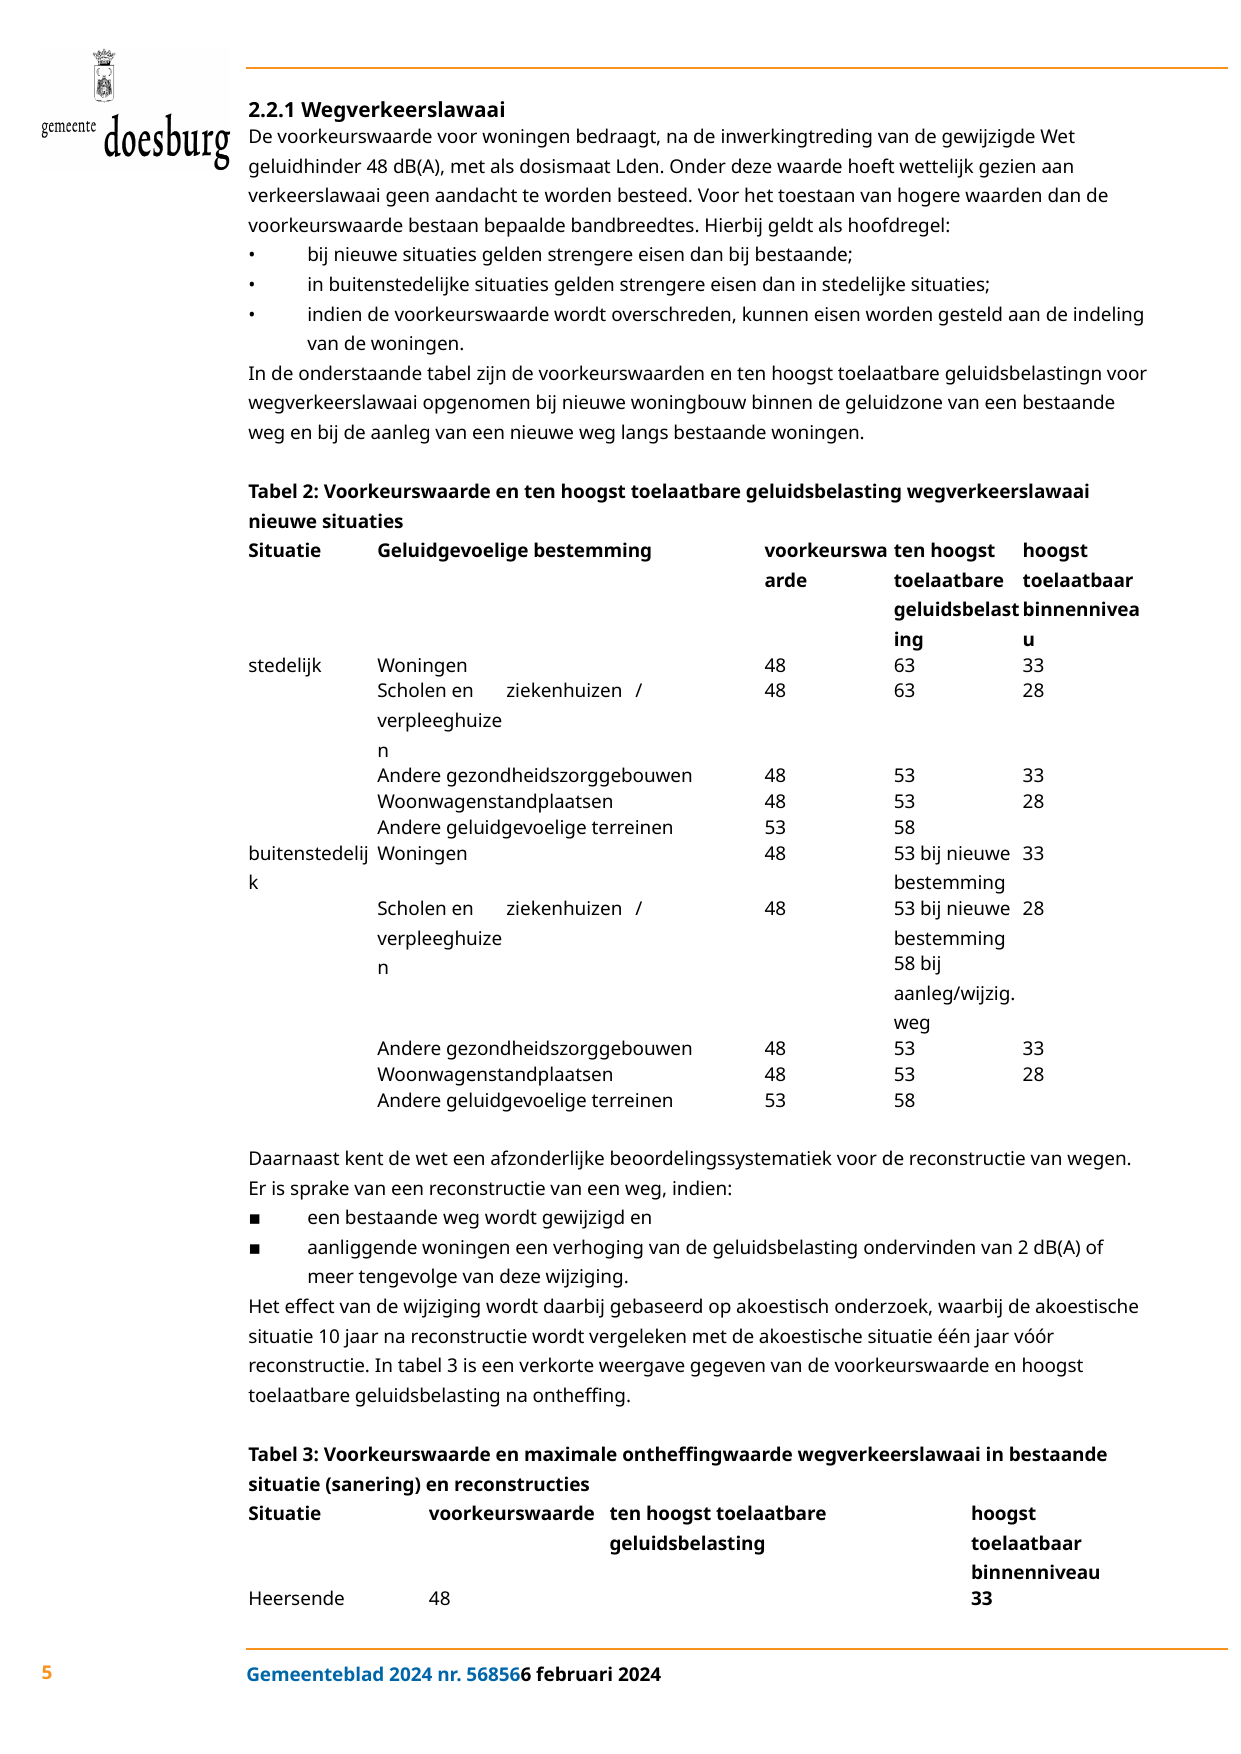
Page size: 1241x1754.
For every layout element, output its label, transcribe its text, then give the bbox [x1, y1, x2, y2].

table_cell 53 bij nieuwe bestemming [894, 840, 1022, 895]
table_cell Woonwagenstandplaatsen [377, 788, 764, 814]
table_cell Scholen en verpleeghuizen [377, 895, 506, 1035]
table_cell 63 [894, 678, 1022, 763]
table_header hoogst toelaatbaar binnenniveau [971, 1500, 1152, 1585]
table_cell 28 [1023, 678, 1152, 763]
table_cell Scholen en verpleeghuizen [377, 678, 506, 763]
table_cell 33 [1023, 1035, 1152, 1061]
table_cell Woningen [377, 840, 764, 895]
table_cell 53 [894, 1035, 1022, 1061]
table_cell 58 [894, 1087, 1022, 1112]
table_header Situatie [248, 538, 377, 652]
table_cell 48 [764, 840, 893, 895]
table_cell 33 [971, 1585, 1152, 1611]
list aanliggende woningen een verhoging van de geluidsbelasting ondervinden van 2 dB(A) of meer tengevolge van deze wijziging. [248, 1234, 1152, 1289]
table_cell Woningen [377, 652, 764, 678]
table_cell 48 [764, 895, 893, 950]
list in buitenstedelijke situaties gelden strengere eisen dan in stedelijke situaties; [248, 271, 1152, 297]
table_cell [248, 788, 377, 814]
table_cell Andere geluidgevoelige terreinen [377, 814, 764, 840]
table_cell [248, 763, 377, 788]
table_cell 33 [1023, 763, 1152, 788]
text Tabel 3: Voorkeurswaarde en maximale ontheffingwaarde wegverkeerslawaai in bestaande situatie (sanering) en reconstructies [248, 1441, 1152, 1496]
table_cell 53 bij nieuwe bestemming [894, 895, 1022, 950]
table_cell [1023, 1087, 1152, 1112]
table_cell Woonwagenstandplaatsen [377, 1061, 764, 1087]
table_cell 48 [764, 678, 893, 763]
table_cell 58 [894, 814, 1022, 840]
table_cell Andere gezondheidszorggebouwen [377, 1035, 764, 1061]
table_cell [248, 895, 377, 1035]
table_header ten hoogst toelaatbare geluidsbelasting [609, 1500, 971, 1585]
picture [41, 47, 231, 172]
table_cell 48 [764, 652, 893, 678]
table_cell 48 [764, 1061, 893, 1087]
table_header hoogst toelaatbaar binnenniveau [1023, 538, 1152, 652]
table_cell [609, 1585, 971, 1611]
table_header ten hoogst toelaatbare geluidsbelasting [894, 538, 1022, 652]
table_cell 28 [1023, 895, 1152, 1035]
table_cell buitenstedelijk [248, 840, 377, 895]
table_cell 53 [764, 1087, 893, 1112]
table_header Geluidgevoelige bestemming [377, 538, 764, 652]
table_header voorkeurswaarde [429, 1500, 609, 1585]
table_cell Andere gezondheidszorggebouwen [377, 763, 764, 788]
text Daarnaast kent de wet een afzonderlijke beoordelingssystematiek voor de reconstructie van wegen. Er is sprake van een reconstructie van een weg, indien: [248, 1145, 1152, 1201]
table_cell 28 [1023, 1061, 1152, 1087]
table_header voorkeurswaarde [764, 538, 893, 652]
text 2.2.1 Wegverkeerslawaai [248, 95, 1152, 123]
table_cell 33 [1023, 840, 1152, 895]
text Het effect van de wijziging wordt daarbij gebaseerd op akoestisch onderzoek, waarbij de akoestische situatie 10 jaar na reconstructie wordt vergeleken met de akoestische situatie één jaar vóór reconstructie. In tabel 3 is een verkorte weergave gegeven van de voorkeurswaarde en hoogst toelaatbare geluidsbelasting na ontheffing. [248, 1293, 1152, 1408]
list indien de voorkeurswaarde wordt overschreden, kunnen eisen worden gesteld aan de indeling van de woningen. [248, 301, 1152, 356]
table_cell / [635, 678, 764, 763]
table_cell 33 [1023, 652, 1152, 678]
table_cell 53 [894, 788, 1022, 814]
table_cell ziekenhuizen [506, 895, 635, 1035]
table_header Situatie [248, 1500, 429, 1585]
table_cell Andere geluidgevoelige terreinen [377, 1087, 764, 1112]
table_cell 48 [764, 763, 893, 788]
table_cell [1023, 814, 1152, 840]
table_cell 48 [764, 1035, 893, 1061]
table_cell Heersende [248, 1585, 429, 1611]
table_cell stedelijk [248, 652, 377, 678]
text De voorkeurswaarde voor woningen bedraagt, na de inwerkingtreding van de gewijzigde Wet geluidhinder 48 dB(A), met als dosismaat Lden. Onder deze waarde hoeft wettelijk gezien aan verkeerslawaai geen aandacht te worden besteed. Voor het toestaan van hogere waarden dan de voorkeurswaarde bestaan bepaalde bandbreedtes. Hierbij geldt als hoofdregel: [248, 123, 1152, 238]
text In de onderstaande tabel zijn de voorkeurswaarden en ten hoogst toelaatbare geluidsbelastingn voor wegverkeerslawaai opgenomen bij nieuwe woningbouw binnen de geluidzone van een bestaande weg en bij de aanleg van een nieuwe weg langs bestaande woningen. [248, 360, 1152, 445]
table_cell 53 [894, 763, 1022, 788]
table_cell 63 [894, 652, 1022, 678]
table_cell [248, 678, 377, 763]
table_cell 28 [1023, 788, 1152, 814]
text Tabel 2: Voorkeurswaarde en ten hoogst toelaatbare geluidsbelasting wegverkeerslawaai nieuwe situaties [248, 478, 1152, 533]
table_cell [248, 1061, 377, 1087]
table_cell [248, 1035, 377, 1061]
table_cell 48 [429, 1585, 609, 1611]
table_cell 58 bij aanleg/wijzig. weg [894, 950, 1022, 1035]
table_cell [764, 950, 893, 1035]
table_cell [248, 814, 377, 840]
table_cell 53 [894, 1061, 1022, 1087]
list bij nieuwe situaties gelden strengere eisen dan bij bestaande; [248, 242, 1152, 267]
list een bestaande weg wordt gewijzigd en [248, 1204, 1152, 1230]
table_cell ziekenhuizen [506, 678, 635, 763]
table_cell 48 [764, 788, 893, 814]
table_cell [248, 1087, 377, 1112]
table_cell 53 [764, 814, 893, 840]
table_cell / [635, 895, 764, 1035]
